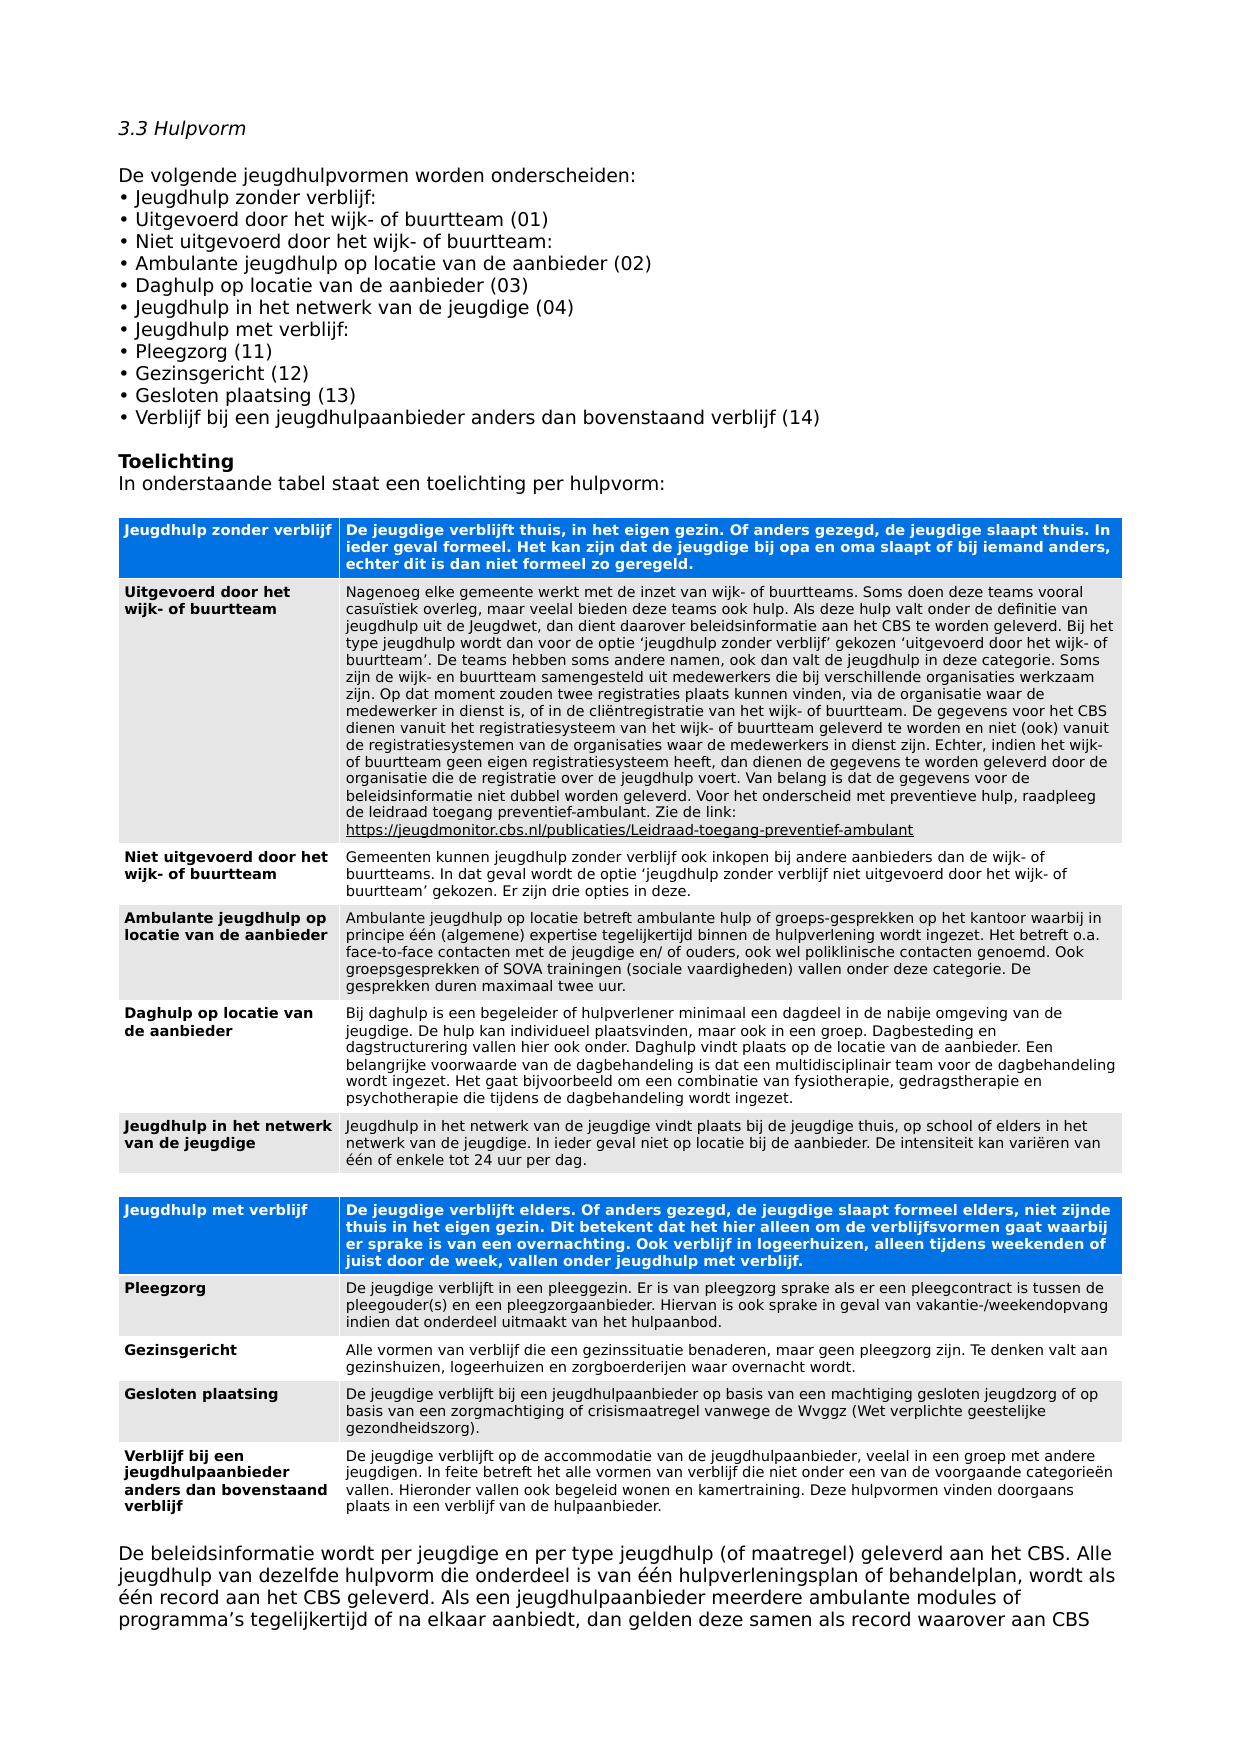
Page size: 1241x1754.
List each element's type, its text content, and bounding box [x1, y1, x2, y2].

text • Pleegzorg (11) [118, 341, 1122, 363]
text • Jeugdhulp zonder verblijf: [118, 187, 1122, 209]
text • Ambulante jeugdhulp op locatie van de aanbieder (02) [118, 253, 1122, 275]
text In onderstaande tabel staat een toelichting per hulpvorm: [118, 473, 1122, 495]
table_cell Nagenoeg elke gemeente werkt met de inzet van wijk- of buurtteams. Soms doen deze teams vooral casuïstiek overleg, maar veelal bieden deze teams ook hulp. Als deze hulp valt onder de definitie van jeugdhulp uit de Jeugdwet, dan dient daarover beleidsinformatie aan het CBS te worden geleverd. Bij het type jeugdhulp wordt dan voor de optie ‘jeugdhulp zonder verblijf’ gekozen ‘uitgevoerd door het wijk- of buurtteam’. De teams hebben soms andere namen, ook dan valt de jeugdhulp in deze categorie. Soms zijn de wijk- en buurtteam samengesteld uit medewerkers die bij verschillende organisaties werkzaam zijn. Op dat moment zouden twee registraties plaats kunnen vinden, via de organisatie waar de medewerker in dienst is, of in de cliëntregistratie van het wijk- of buurtteam. De gegevens voor het CBS dienen vanuit het registratiesysteem van het wijk- of buurtteam geleverd te worden en niet (ook) vanuit de registratiesystemen van de organisaties waar de medewerkers in dienst zijn. Echter, indien het wijk- of buurtteam geen eigen registratiesysteem heeft, dan dienen de gegevens te worden geleverd door de organisatie die de registratie over de jeugdhulp voert. Van belang is dat de gegevens voor de beleidsinformatie niet dubbel worden geleverd. Voor het onderscheid met preventieve hulp, raadpleeg de leidraad toegang preventief-ambulant. Zie de link: https://jeugdmonitor.cbs.nl/publicaties/Leidraad-toegang-preventief-ambulant [340, 579, 1122, 843]
table_cell Daghulp op locatie van de aanbieder [119, 1001, 339, 1112]
table_header De jeugdige verblijft elders. Of anders gezegd, de jeugdige slaapt formeel elders, niet zijnde thuis in het eigen gezin. Dit betekent dat het hier alleen om de verblijfsvormen gaat waarbij er sprake is van een overnachting. Ook verblijf in logeerhuizen, alleen tijdens weekenden of juist door de week, vallen onder jeugdhulp met verblijf. [340, 1197, 1122, 1274]
table_cell De jeugdige verblijft in een pleeggezin. Er is van pleegzorg sprake als er een pleegcontract is tussen de pleegouder(s) en een pleegzorgaanbieder. Hiervan is ook sprake in geval van vakantie-/weekendopvang indien dat onderdeel uitmaakt van het hulpaanbod. [340, 1276, 1122, 1336]
table_cell Niet uitgevoerd door het wijk- of buurtteam [119, 844, 339, 904]
text • Jeugdhulp in het netwerk van de jeugdige (04) [118, 297, 1122, 319]
table_cell Pleegzorg [119, 1276, 339, 1336]
table_cell De jeugdige verblijft op de accommodatie van de jeugdhulpaanbieder, veelal in een groep met andere jeugdigen. In feite betreft het alle vormen van verblijf die niet onder een van de voorgaande categorieën vallen. Hieronder vallen ook begeleid wonen en kamertraining. Deze hulpvormen vinden doorgaans plaats in een verblijf van de hulpaanbieder. [340, 1443, 1122, 1520]
text Toelichting [118, 451, 1122, 473]
text • Verblijf bij een jeugdhulpaanbieder anders dan bovenstaand verblijf (14) [118, 407, 1122, 429]
table_header Jeugdhulp zonder verblijf [119, 518, 339, 578]
table_cell Jeugdhulp in het netwerk van de jeugdige [119, 1113, 339, 1173]
table_cell De jeugdige verblijft bij een jeugdhulpaanbieder op basis van een machtiging gesloten jeugdzorg of op basis van een zorgmachtiging of crisismaatregel vanwege de Wvggz (Wet verplichte geestelijke gezondheidszorg). [340, 1381, 1122, 1442]
table_cell Ambulante jeugdhulp op locatie betreft ambulante hulp of groeps-gesprekken op het kantoor waarbij in principe één (algemene) expertise tegelijkertijd binnen de hulpverlening wordt ingezet. Het betreft o.a. face-to-face contacten met de jeugdige en/ of ouders, ook wel poliklinische contacten genoemd. Ook groepsgesprekken of SOVA trainingen (sociale vaardigheden) vallen onder deze categorie. De gesprekken duren maximaal twee uur. [340, 905, 1122, 1000]
text • Jeugdhulp met verblijf: [118, 319, 1122, 341]
text De volgende jeugdhulpvormen worden onderscheiden: [118, 165, 1122, 187]
table_cell Verblijf bij een jeugdhulpaanbieder anders dan bovenstaand verblijf [119, 1443, 339, 1520]
text • Gezinsgericht (12) [118, 363, 1122, 385]
table_cell Alle vormen van verblijf die een gezinssituatie benaderen, maar geen pleegzorg zijn. Te denken valt aan gezinshuizen, logeerhuizen en zorgboerderijen waar overnacht wordt. [340, 1337, 1122, 1380]
table_cell Uitgevoerd door het wijk- of buurtteam [119, 579, 339, 843]
table_cell Gesloten plaatsing [119, 1381, 339, 1442]
table_cell Gezinsgericht [119, 1337, 339, 1380]
text • Daghulp op locatie van de aanbieder (03) [118, 275, 1122, 297]
text • Uitgevoerd door het wijk- of buurtteam (01) [118, 209, 1122, 231]
text • Niet uitgevoerd door het wijk- of buurtteam: [118, 231, 1122, 253]
table_cell Bij daghulp is een begeleider of hulpverlener minimaal een dagdeel in de nabije omgeving van de jeugdige. De hulp kan individueel plaatsvinden, maar ook in een groep. Dagbesteding en dagstructurering vallen hier ook onder. Daghulp vindt plaats op de locatie van de aanbieder. Een belangrijke voorwaarde van de dagbehandeling is dat een multidisciplinair team voor de dagbehandeling wordt ingezet. Het gaat bijvoorbeeld om een combinatie van fysiotherapie, gedragstherapie en psychotherapie die tijdens de dagbehandeling wordt ingezet. [340, 1001, 1122, 1112]
text • Gesloten plaatsing (13) [118, 385, 1122, 407]
table_cell Ambulante jeugdhulp op locatie van de aanbieder [119, 905, 339, 1000]
table_header De jeugdige verblijft thuis, in het eigen gezin. Of anders gezegd, de jeugdige slaapt thuis. In ieder geval formeel. Het kan zijn dat de jeugdige bij opa en oma slaapt of bij iemand anders, echter dit is dan niet formeel zo geregeld. [340, 518, 1122, 578]
subtitle 3.3 Hulpvorm [118, 118, 1122, 140]
table_cell Gemeenten kunnen jeugdhulp zonder verblijf ook inkopen bij andere aanbieders dan de wijk- of buurtteams. In dat geval wordt de optie ‘jeugdhulp zonder verblijf niet uitgevoerd door het wijk- of buurtteam’ gekozen. Er zijn drie opties in deze. [340, 844, 1122, 904]
table_header Jeugdhulp met verblijf [119, 1197, 339, 1274]
text De beleidsinformatie wordt per jeugdige en per type jeugdhulp (of maatregel) geleverd aan het CBS. Alle jeugdhulp van dezelfde hulpvorm die onderdeel is van één hulpverleningsplan of behandelplan, wordt als één record aan het CBS geleverd. Als een jeugdhulpaanbieder meerdere ambulante modules of programma’s tegelijkertijd of na elkaar aanbiedt, dan gelden deze samen als record waarover aan CBS [118, 1543, 1122, 1631]
table_cell Jeugdhulp in het netwerk van de jeugdige vindt plaats bij de jeugdige thuis, op school of elders in het netwerk van de jeugdige. In ieder geval niet op locatie bij de aanbieder. De intensiteit kan variëren van één of enkele tot 24 uur per dag. [340, 1113, 1122, 1173]
